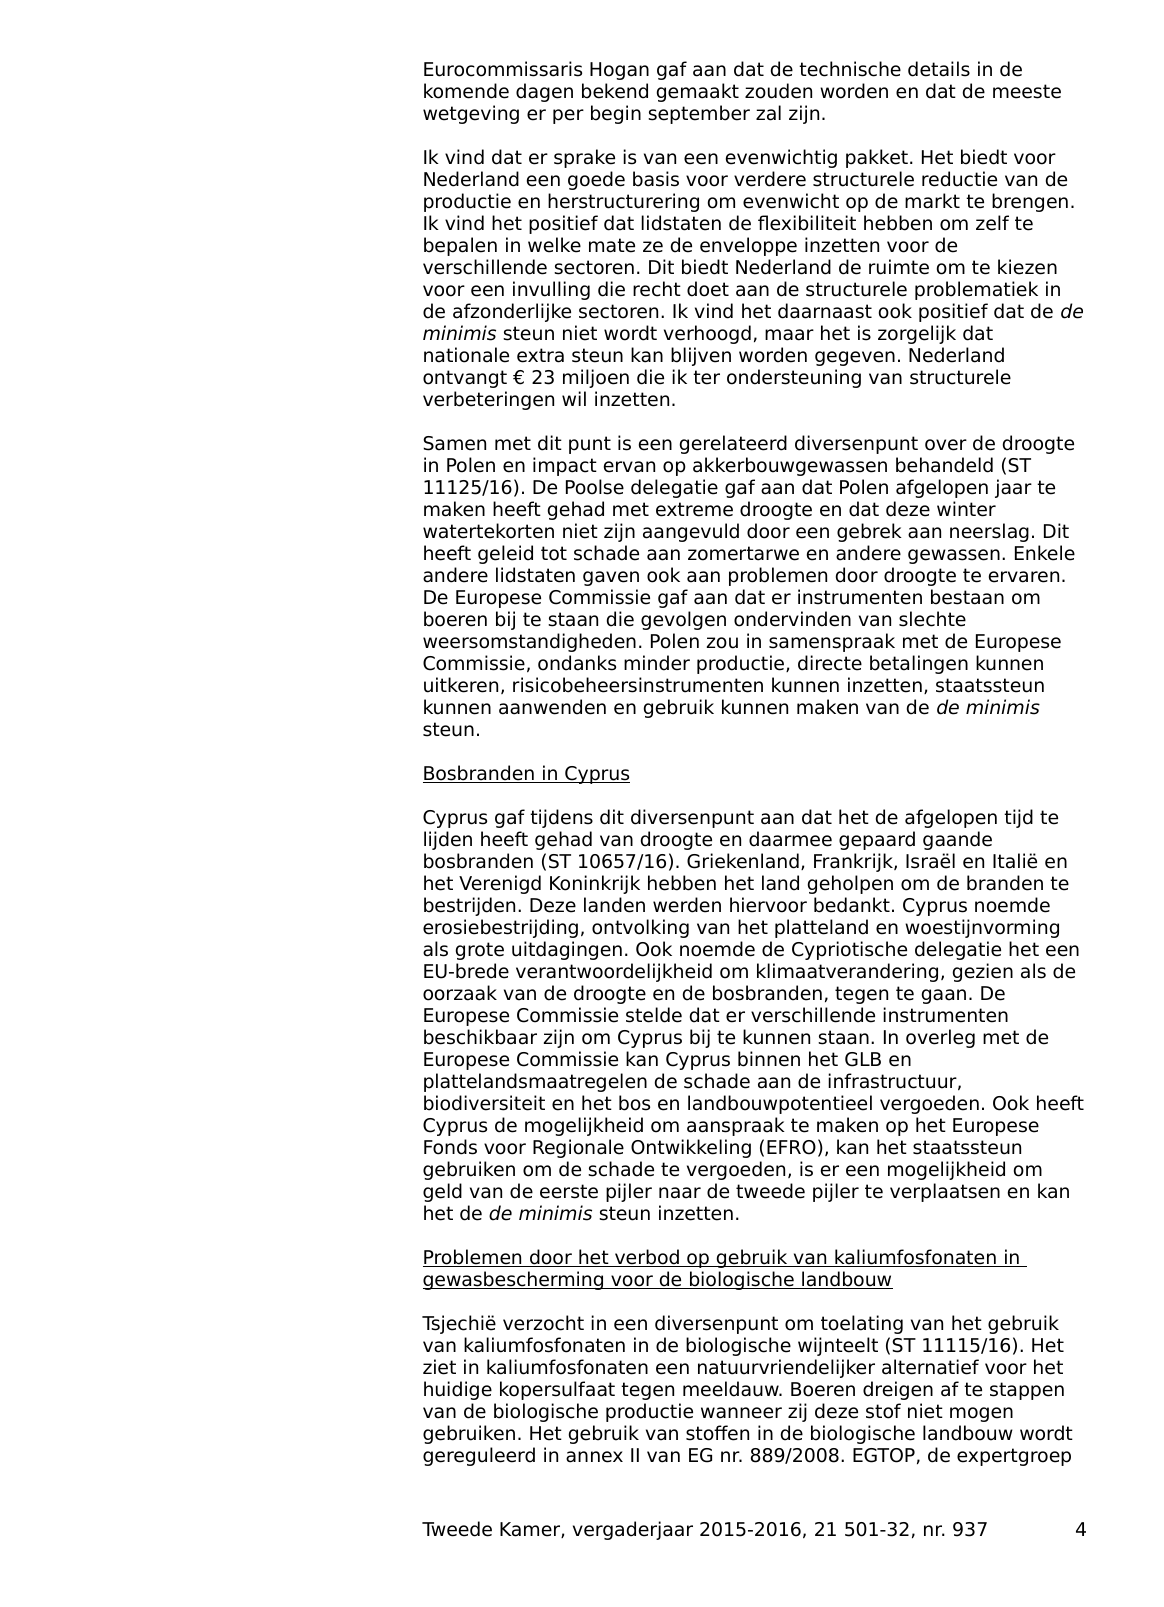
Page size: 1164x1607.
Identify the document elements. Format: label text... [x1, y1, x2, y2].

subtitle Problemen door het verbod op gebruik van kaliumfosfonaten in gewasbescherming voor de biologische landbouw [422, 1247, 1087, 1291]
subtitle Bosbranden in Cyprus [422, 763, 1087, 785]
text Cyprus gaf tijdens dit diversenpunt aan dat het de afgelopen tijd te lijden heeft gehad van droogte en daarmee gepaard gaande bosbranden (ST 10657/16). Griekenland, Frankrijk, Israël en Italië en het Verenigd Koninkrijk hebben het land geholpen om de branden te bestrijden. Deze landen werden hiervoor bedankt. Cyprus noemde erosiebestrijding, ontvolking van het platteland en woestijnvorming als grote uitdagingen. Ook noemde de Cypriotische delegatie het een EU-brede verantwoordelijkheid om klimaatverandering, gezien als de oorzaak van de droogte en de bosbranden, tegen te gaan. De Europese Commissie stelde dat er verschillende instrumenten beschikbaar zijn om Cyprus bij te kunnen staan. In overleg met de Europese Commissie kan Cyprus binnen het GLB en plattelandsmaatregelen de schade aan de infrastructuur, biodiversiteit en het bos en landbouwpotentieel vergoeden. Ook heeft Cyprus de mogelijkheid om aanspraak te maken op het Europese Fonds voor Regionale Ontwikkeling (EFRO), kan het staatssteun gebruiken om de schade te vergoeden, is er een mogelijkheid om geld van de eerste pijler naar de tweede pijler te verplaatsen en kan het de de minimis steun inzetten. [422, 807, 1087, 1225]
text Tsjechië verzocht in een diversenpunt om toelating van het gebruik van kaliumfosfonaten in de biologische wijnteelt (ST 11115/16). Het ziet in kaliumfosfonaten een natuurvriendelijker alternatief voor het huidige kopersulfaat tegen meeldauw. Boeren dreigen af te stappen van de biologische productie wanneer zij deze stof niet mogen gebruiken. Het gebruik van stoffen in de biologische landbouw wordt gereguleerd in annex II van EG nr. 889/2008. EGTOP, de expertgroep [422, 1313, 1087, 1467]
text Samen met dit punt is een gerelateerd diversenpunt over de droogte in Polen en impact ervan op akkerbouwgewassen behandeld (ST 11125/16). De Poolse delegatie gaf aan dat Polen afgelopen jaar te maken heeft gehad met extreme droogte en dat deze winter watertekorten niet zijn aangevuld door een gebrek aan neerslag. Dit heeft geleid tot schade aan zomertarwe en andere gewassen. Enkele andere lidstaten gaven ook aan problemen door droogte te ervaren. De Europese Commissie gaf aan dat er instrumenten bestaan om boeren bij te staan die gevolgen ondervinden van slechte weersomstandigheden. Polen zou in samenspraak met de Europese Commissie, ondanks minder productie, directe betalingen kunnen uitkeren, risicobeheersinstrumenten kunnen inzetten, staatssteun kunnen aanwenden en gebruik kunnen maken van de de minimis steun. [422, 433, 1087, 741]
text Ik vind dat er sprake is van een evenwichtig pakket. Het biedt voor Nederland een goede basis voor verdere structurele reductie van de productie en herstructurering om evenwicht op de markt te brengen. Ik vind het positief dat lidstaten de flexibiliteit hebben om zelf te bepalen in welke mate ze de enveloppe inzetten voor de verschillende sectoren. Dit biedt Nederland de ruimte om te kiezen voor een invulling die recht doet aan de structurele problematiek in de afzonderlijke sectoren. Ik vind het daarnaast ook positief dat de de minimis steun niet wordt verhoogd, maar het is zorgelijk dat nationale extra steun kan blijven worden gegeven. Nederland ontvangt € 23 miljoen die ik ter ondersteuning van structurele verbeteringen wil inzetten. [422, 147, 1087, 411]
text Eurocommissaris Hogan gaf aan dat de technische details in de komende dagen bekend gemaakt zouden worden en dat de meeste wetgeving er per begin september zal zijn. [422, 59, 1087, 125]
